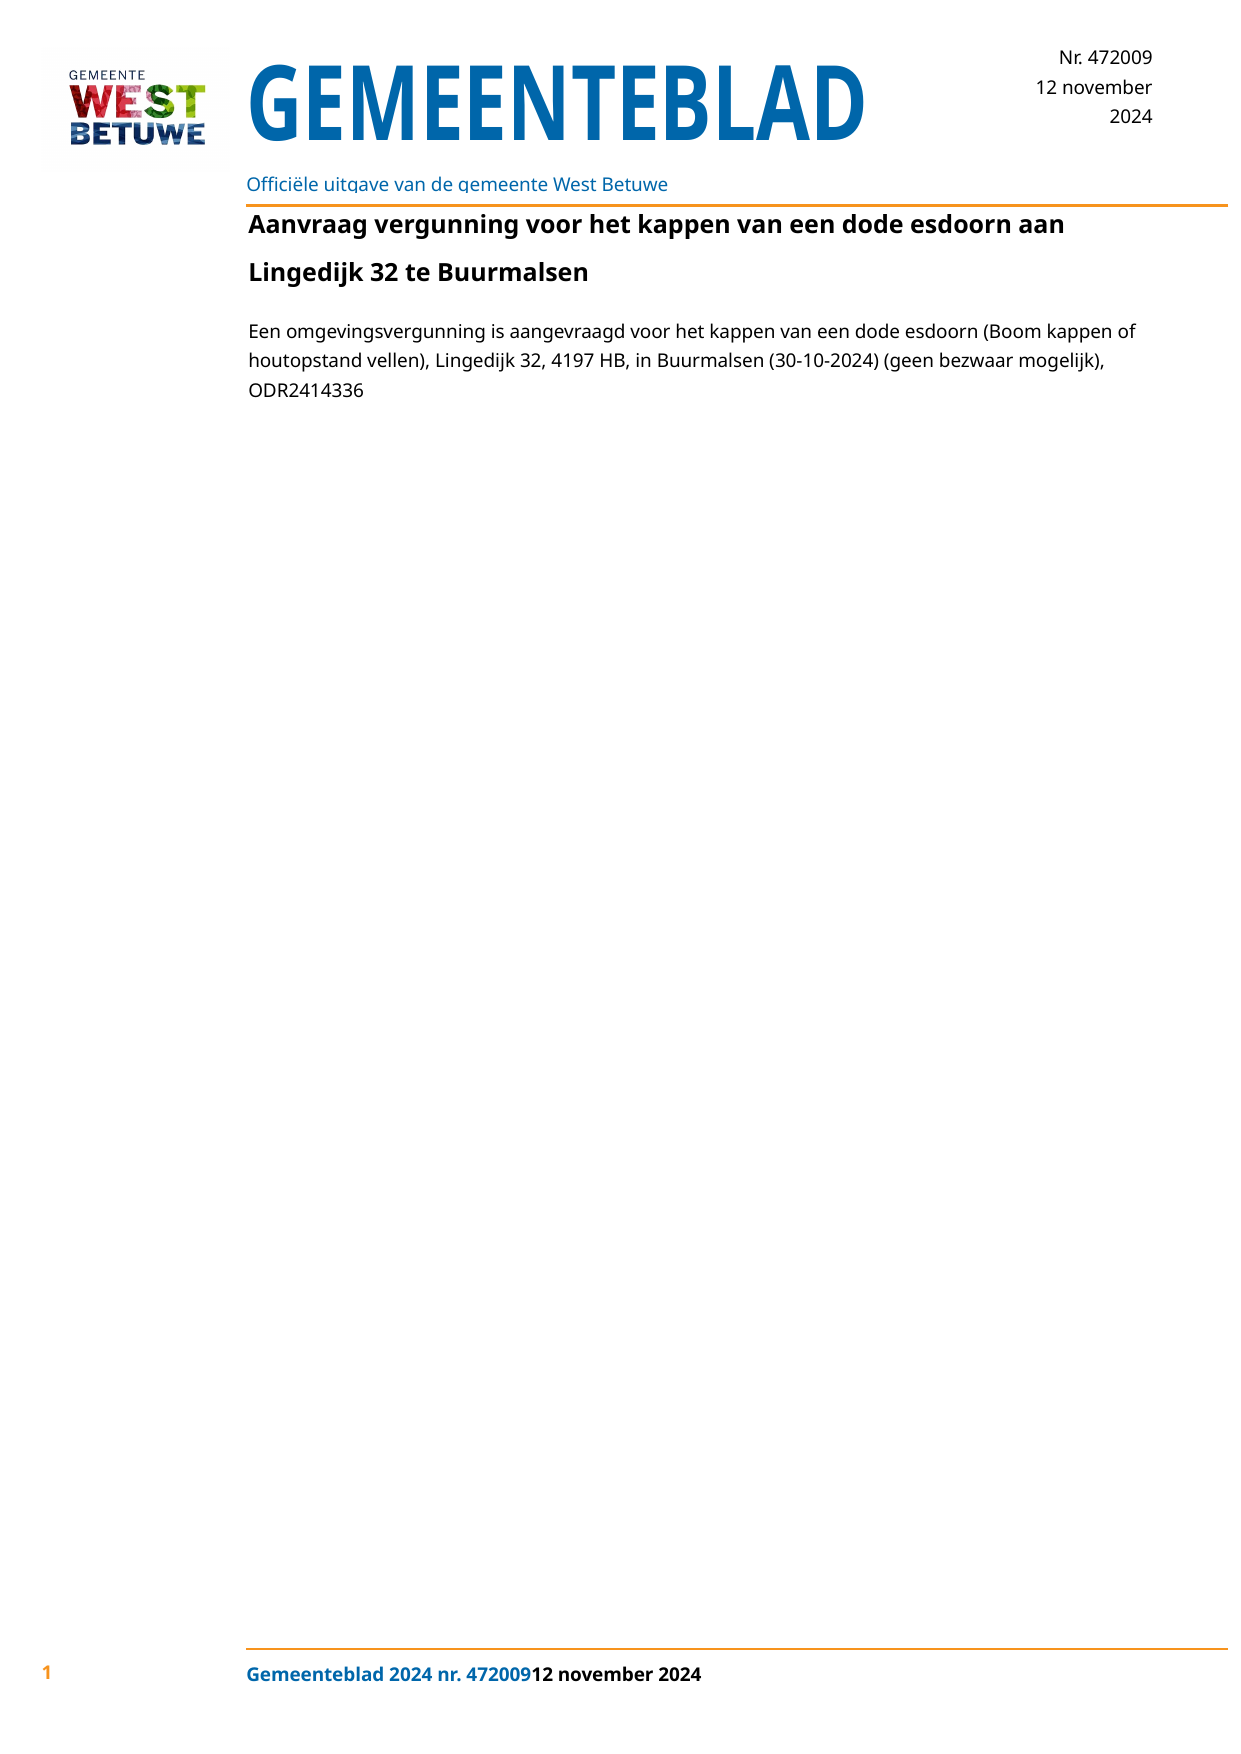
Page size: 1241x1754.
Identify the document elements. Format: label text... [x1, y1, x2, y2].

text Aanvraag vergunning voor het kappen van een dode esdoorn aan Lingedijk 32 te Buurmalsen [248, 207, 1152, 288]
picture [41, 47, 231, 172]
text Een omgevingsvergunning is aangevraagd voor het kappen van een dode esdoorn (Boom kappen of houtopstand vellen), Lingedijk 32, 4197 HB, in Buurmalsen (30-10-2024) (geen bezwaar mogelijk), ODR2414336 [248, 318, 1152, 403]
